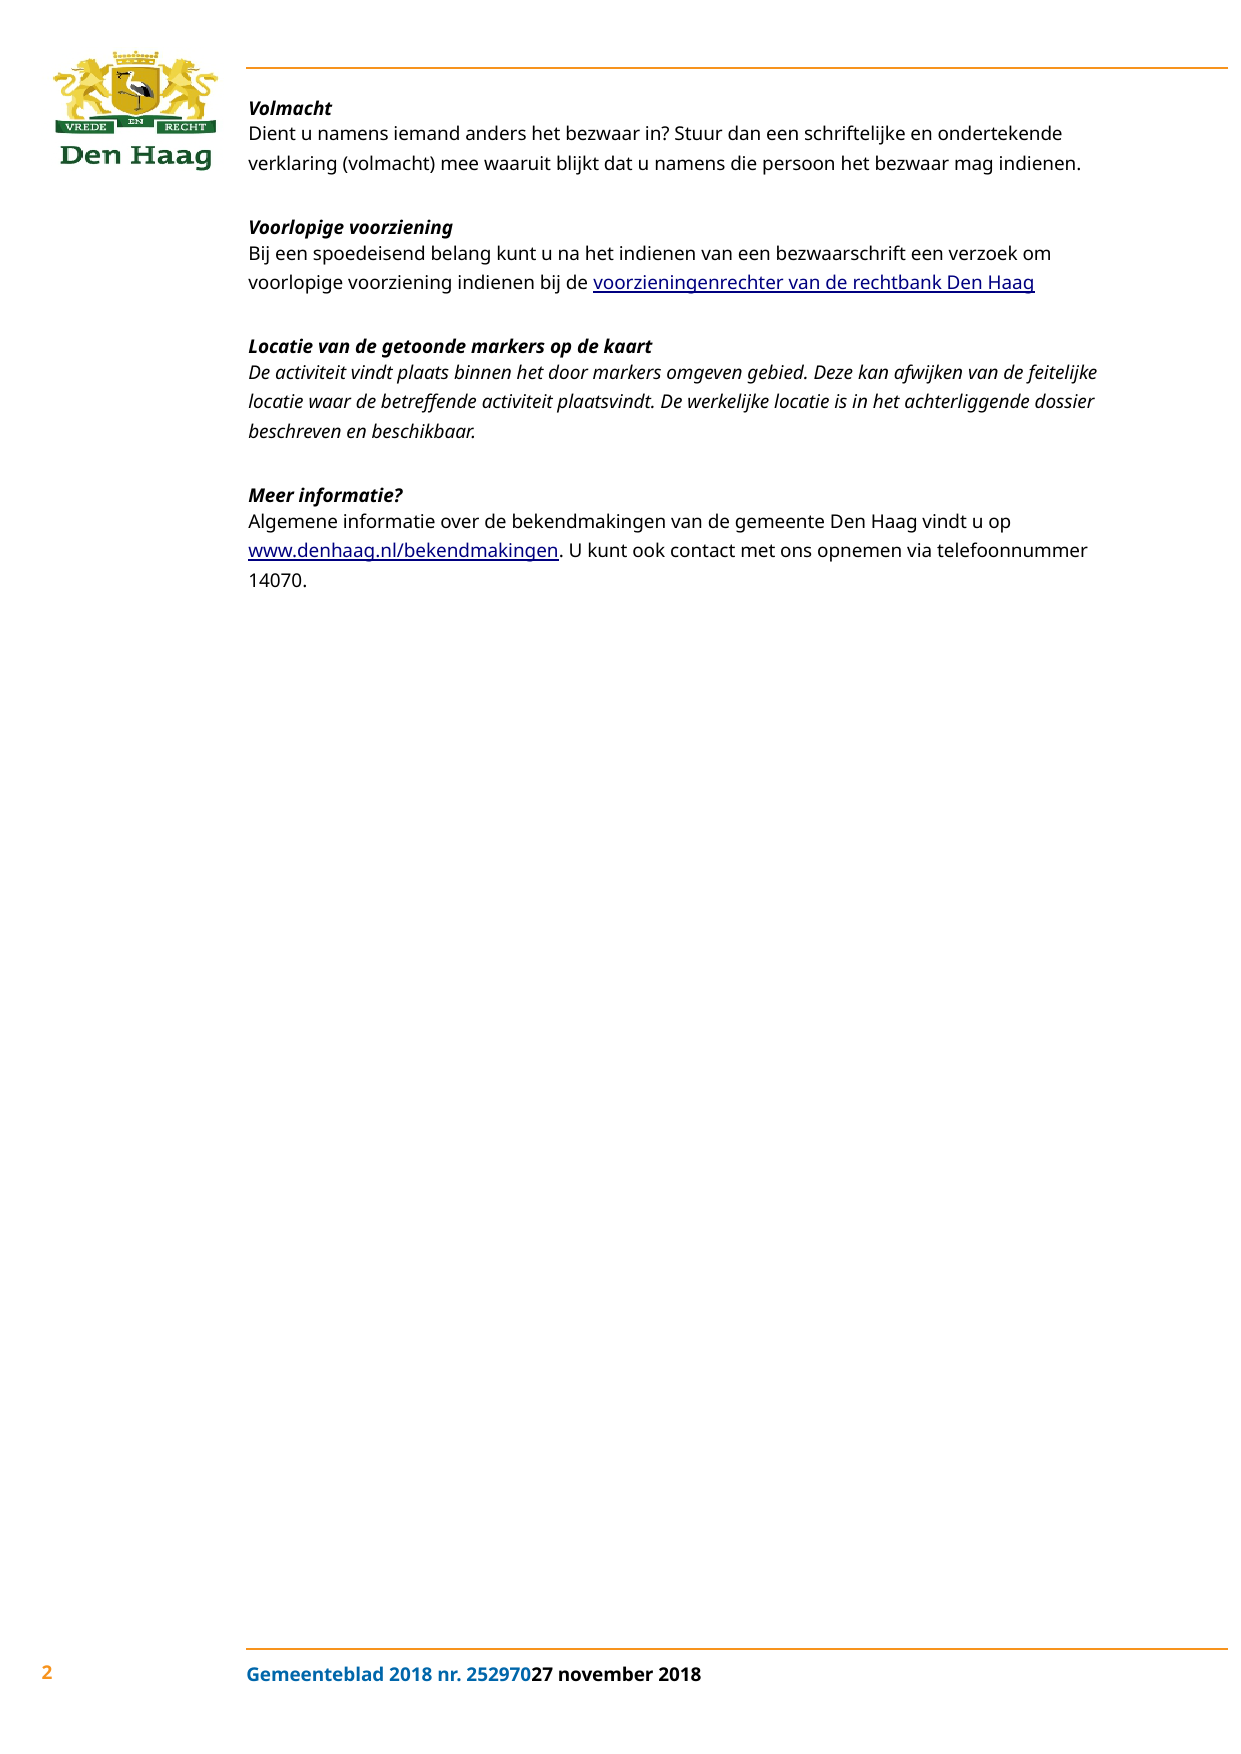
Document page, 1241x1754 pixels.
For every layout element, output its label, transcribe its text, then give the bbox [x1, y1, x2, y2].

text Dient u namens iemand anders het bezwaar in? Stuur dan een schriftelijke en ondertekende verklaring (volmacht) mee waaruit blijkt dat u namens die persoon het bezwaar mag indienen. [248, 121, 1152, 176]
picture [41, 47, 231, 172]
text De activiteit vindt plaats binnen het door markers omgeven gebied. Deze kan afwijken van de feitelijke locatie waar de betreffende activiteit plaatsvindt. De werkelijke locatie is in het achterliggende dossier beschreven en beschikbaar. [248, 359, 1152, 444]
text Meer informatie? [248, 482, 1152, 508]
text Voorlopige voorziening [248, 214, 1152, 240]
text Algemene informatie over de bekendmakingen van de gemeente Den Haag vindt u op www.denhaag.nl/bekendmakingen. U kunt ook contact met ons opnemen via telefoonnummer 14070. [248, 508, 1152, 593]
text Bij een spoedeisend belang kunt u na het indienen van een bezwaarschrift een verzoek om voorlopige voorziening indienen bij de voorzieningenrechter van de rechtbank Den Haag [248, 240, 1152, 295]
text Volmacht [248, 95, 1152, 121]
text Locatie van de getoonde markers op de kaart [248, 333, 1152, 359]
